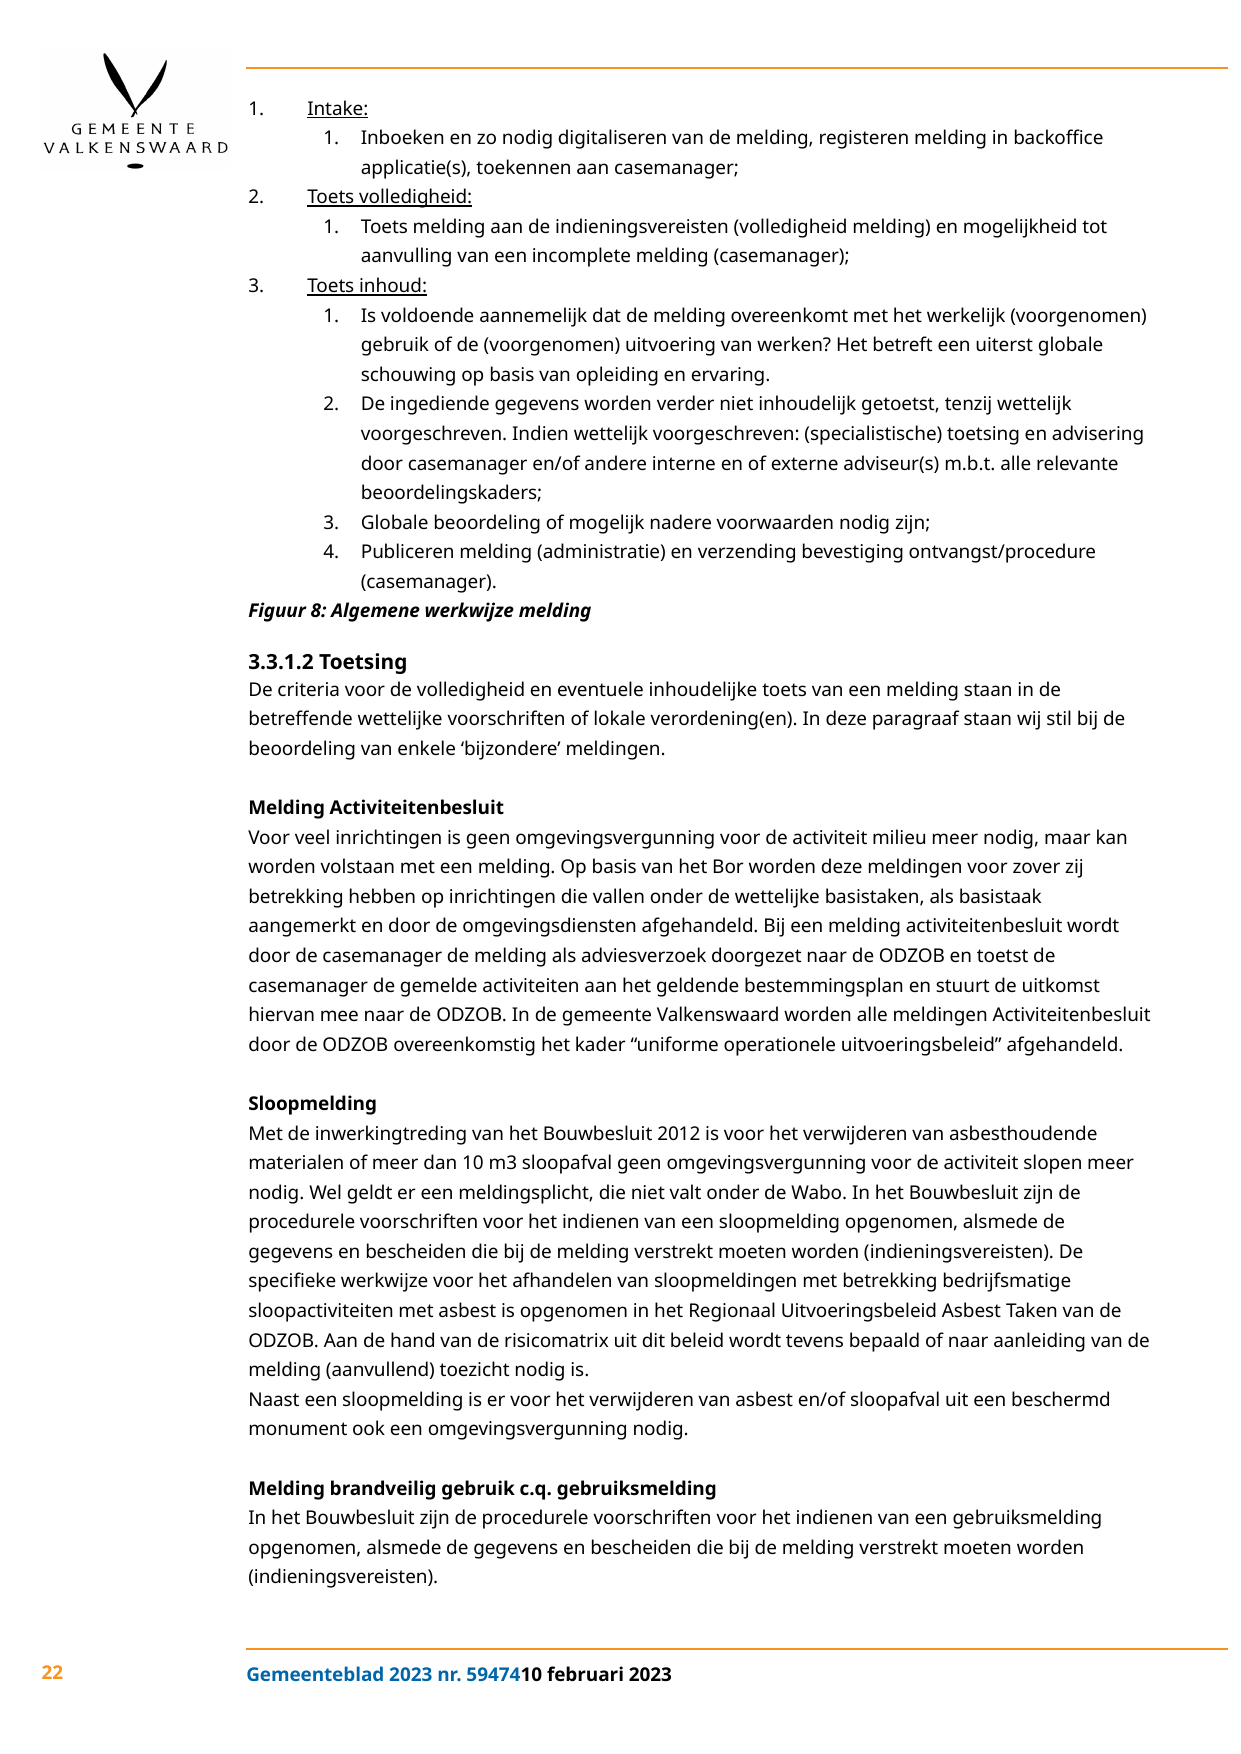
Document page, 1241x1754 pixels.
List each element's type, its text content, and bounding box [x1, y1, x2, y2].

text Figuur 8: Algemene werkwijze melding [248, 597, 1152, 623]
text Melding Activiteitenbesluit [248, 794, 1152, 820]
table_header Intake: Inboeken en zo nodig digitaliseren van de melding, registeren melding in backoffice applicatie(s), toekennen aan casemanager; Toets volledigheid: Toets melding aan de indieningsvereisten (volledigheid melding) en mogelijkheid tot aanvulling van een incomplete melding (casemanager); Toets inhoud: Is voldoende aannemelijk dat de melding overeenkomt met het werkelijk (voorgenomen) gebruik of de (voorgenomen) uitvoering van werken? Het betreft een uiterst globale schouwing op basis van opleiding en ervaring. De ingediende gegevens worden verder niet inhoudelijk getoetst, tenzij wettelijk voorgeschreven. Indien wettelijk voorgeschreven: (specialistische) toetsing en advisering door casemanager en/of andere interne en of externe adviseur(s) m.b.t. alle relevante beoordelingskaders; Globale beoordeling of mogelijk nadere voorwaarden nodig zijn; Publiceren melding (administratie) en verzending bevestiging ontvangst/procedure (casemanager). [248, 95, 1152, 594]
text Voor veel inrichtingen is geen omgevingsvergunning voor de activiteit milieu meer nodig, maar kan worden volstaan met een melding. Op basis van het Bor worden deze meldingen voor zover zij betrekking hebben op inrichtingen die vallen onder de wettelijke basistaken, als basistaak aangemerkt en door de omgevingsdiensten afgehandeld. Bij een melding activiteitenbesluit wordt door de casemanager de melding als adviesverzoek doorgezet naar de ODZOB en toetst de casemanager de gemelde activiteiten aan het geldende bestemmingsplan en stuurt de uitkomst hiervan mee naar de ODZOB. In de gemeente Valkenswaard worden alle meldingen Activiteitenbesluit door de ODZOB overeenkomstig het kader “uniforme operationele uitvoeringsbeleid” afgehandeld. [248, 824, 1152, 1057]
text Naast een sloopmelding is er voor het verwijderen van asbest en/of sloopafval uit een beschermd monument ook een omgevingsvergunning nodig. [248, 1386, 1152, 1441]
text Sloopmelding [248, 1090, 1152, 1116]
text Met de inwerkingtreding van het Bouwbesluit 2012 is voor het verwijderen van asbesthoudende materialen of meer dan 10 m3 sloopafval geen omgevingsvergunning voor de activiteit slopen meer nodig. Wel geldt er een meldingsplicht, die niet valt onder de Wabo. In het Bouwbesluit zijn de procedurele voorschriften voor het indienen van een sloopmelding opgenomen, alsmede de gegevens en bescheiden die bij de melding verstrekt moeten worden (indieningsvereisten). De specifieke werkwijze voor het afhandelen van sloopmeldingen met betrekking bedrijfsmatige sloopactiviteiten met asbest is opgenomen in het Regionaal Uitvoeringsbeleid Asbest Taken van de ODZOB. Aan de hand van de risicomatrix uit dit beleid wordt tevens bepaald of naar aanleiding van de melding (aanvullend) toezicht nodig is. [248, 1120, 1152, 1382]
picture [41, 47, 231, 172]
text Melding brandveilig gebruik c.q. gebruiksmelding [248, 1475, 1152, 1500]
text 3.3.1.2 Toetsing [248, 647, 1152, 676]
text De criteria voor de volledigheid en eventuele inhoudelijke toets van een melding staan in de betreffende wettelijke voorschriften of lokale verordening(en). In deze paragraaf staan wij stil bij de beoordeling van enkele ‘bijzondere’ meldingen. [248, 676, 1152, 761]
text In het Bouwbesluit zijn de procedurele voorschriften voor het indienen van een gebruiksmelding opgenomen, alsmede de gegevens en bescheiden die bij de melding verstrekt moeten worden (indieningsvereisten). [248, 1504, 1152, 1589]
